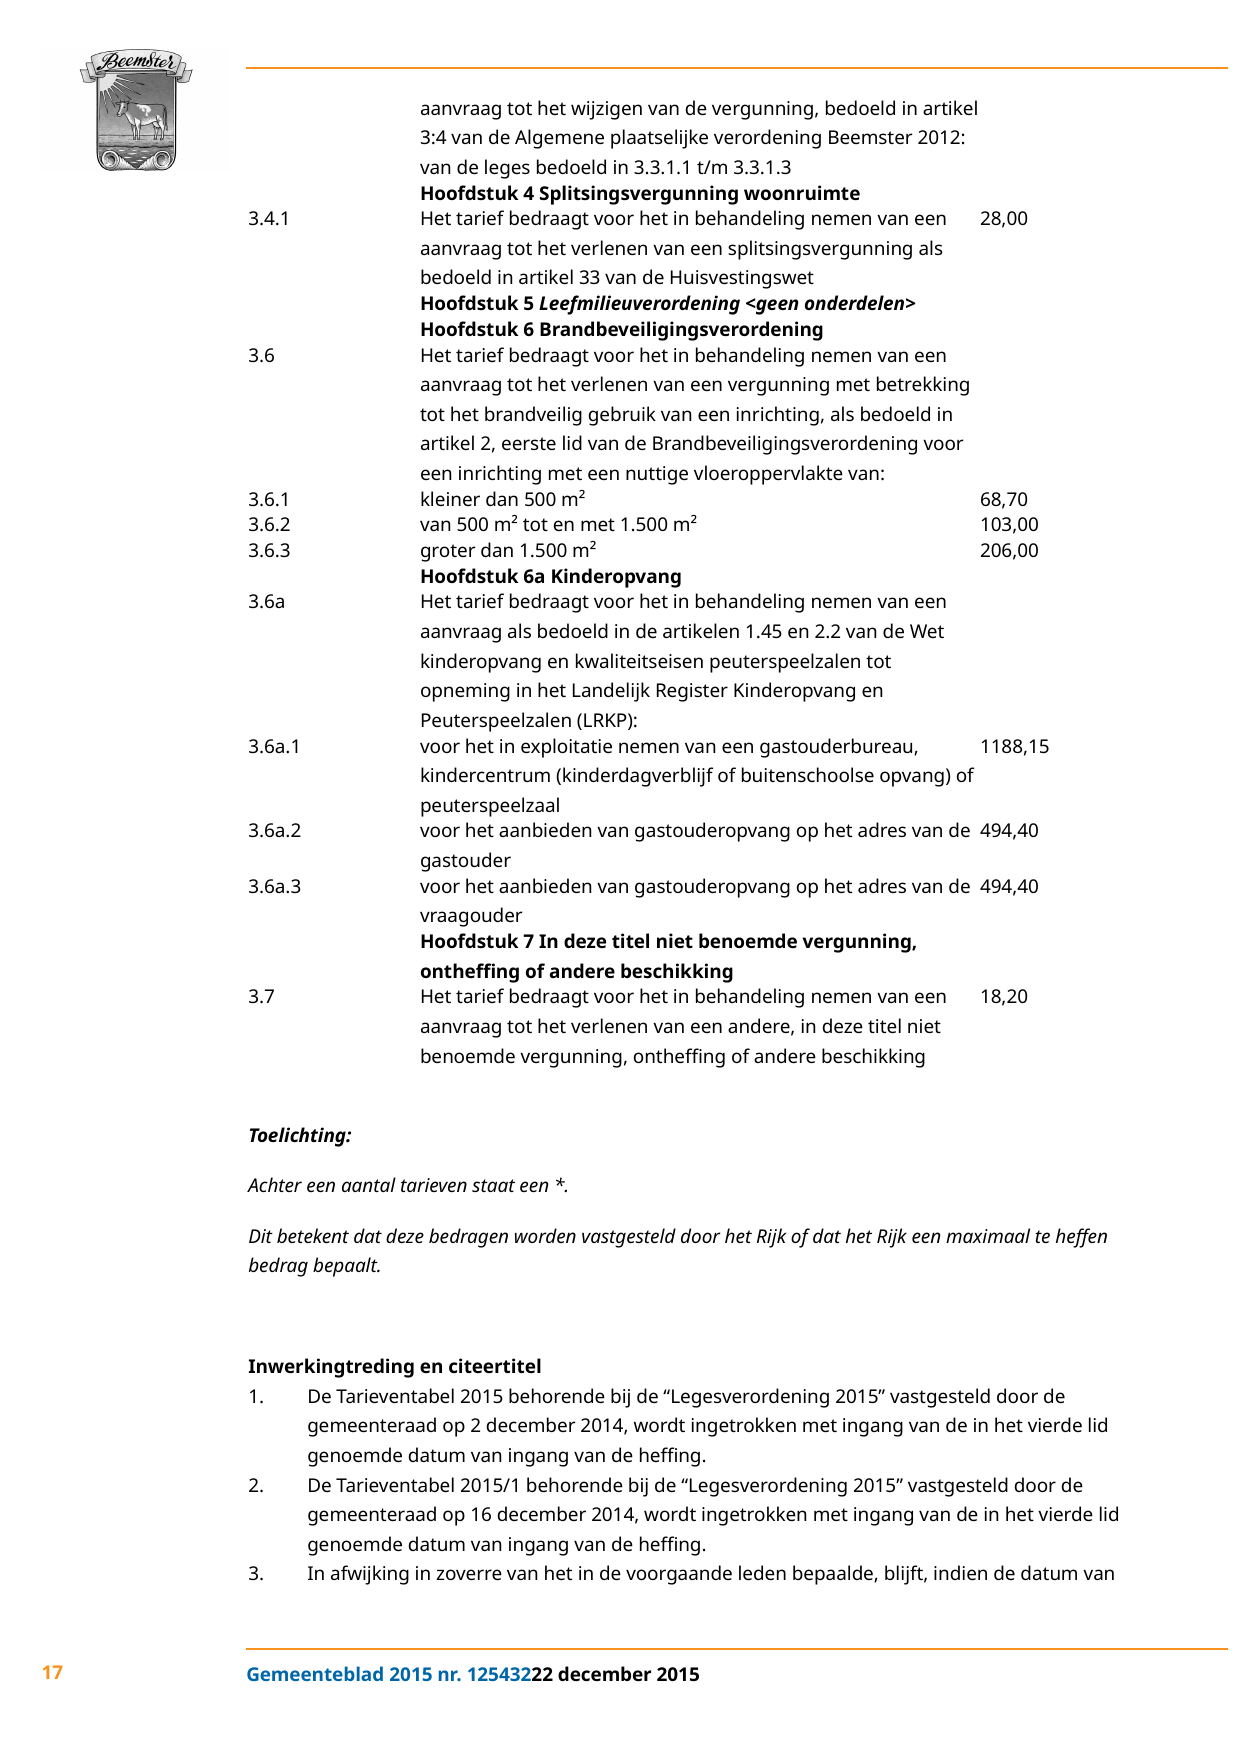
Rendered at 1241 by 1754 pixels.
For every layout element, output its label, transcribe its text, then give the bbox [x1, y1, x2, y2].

table_cell [980, 928, 1152, 984]
table_cell voor het in exploitatie nemen van een gastouderbureau, kindercentrum (kinderdagverblijf of buitenschoolse opvang) of peuterspeelzaal [420, 733, 980, 818]
table_cell 206,00 [980, 537, 1152, 563]
table_cell 3.7 [248, 984, 420, 1068]
text Inwerkingtreding en citeertitel [248, 1353, 1152, 1379]
table_cell Het tarief bedraagt voor het in behandeling nemen van een aanvraag als bedoeld in de artikelen 1.45 en 2.2 van de Wet kinderopvang en kwaliteitseisen peuterspeelzalen tot opneming in het Landelijk Register Kinderopvang en Peuterspeelzalen (LRKP): [420, 589, 980, 733]
table_cell 494,40 [980, 818, 1152, 873]
table_cell [248, 290, 420, 316]
table_cell 3.4.1 [248, 205, 420, 290]
text Toelichting: [248, 1122, 1152, 1148]
table_cell [248, 316, 420, 342]
table_cell Hoofdstuk 4 Splitsingsvergunning woonruimte [420, 180, 980, 205]
table_cell [248, 563, 420, 589]
table_cell Het tarief bedraagt voor het in behandeling nemen van een aanvraag tot het verlenen van een andere, in deze titel niet benoemde vergunning, ontheffing of andere beschikking [420, 984, 980, 1068]
table_cell 3.6a [248, 589, 420, 733]
table_cell [980, 342, 1152, 486]
table_cell Hoofdstuk 6a Kinderopvang [420, 563, 980, 589]
picture [41, 47, 231, 172]
table_cell [980, 290, 1152, 316]
list De Tarieventabel 2015 behorende bij de “Legesverordening 2015” vastgesteld door de gemeenteraad op 2 december 2014, wordt ingetrokken met ingang van de in het vierde lid genoemde datum van ingang van de heffing. [248, 1383, 1152, 1468]
table_cell 1188,15 [980, 733, 1152, 818]
table_cell van 500 m² tot en met 1.500 m² [420, 512, 980, 537]
table_cell Het tarief bedraagt voor het in behandeling nemen van een aanvraag tot het verlenen van een vergunning met betrekking tot het brandveilig gebruik van een inrichting, als bedoeld in artikel 2, eerste lid van de Brandbeveiligingsverordening voor een inrichting met een nuttige vloeroppervlakte van: [420, 342, 980, 486]
table_cell 68,70 [980, 486, 1152, 512]
table_cell Hoofdstuk 7 In deze titel niet benoemde vergunning, ontheffing of andere beschikking [420, 928, 980, 984]
table_cell Hoofdstuk 5 Leefmilieuverordening <geen onderdelen> [420, 290, 980, 316]
table_cell 3.6.1 [248, 486, 420, 512]
table_cell 3.6.3 [248, 537, 420, 563]
table_cell Hoofdstuk 6 Brandbeveiligingsverordening [420, 316, 980, 342]
table_cell 3.6a.3 [248, 873, 420, 928]
table_cell kleiner dan 500 m² [420, 486, 980, 512]
table_cell [980, 180, 1152, 205]
table_cell 3.6a.1 [248, 733, 420, 818]
table_cell 103,00 [980, 512, 1152, 537]
table_cell 3.6 [248, 342, 420, 486]
text Achter een aantal tarieven staat een *. [248, 1173, 1152, 1198]
table_cell voor het aanbieden van gastouderopvang op het adres van de vraagouder [420, 873, 980, 928]
table_cell [248, 95, 420, 180]
table_cell 3.6.2 [248, 512, 420, 537]
table_cell Het tarief bedraagt voor het in behandeling nemen van een aanvraag tot het verlenen van een splitsingsvergunning als bedoeld in artikel 33 van de Huisvestingswet [420, 205, 980, 290]
list In afwijking in zoverre van het in de voorgaande leden bepaalde, blijft, indien de datum van [248, 1561, 1152, 1586]
text Dit betekent dat deze bedragen worden vastgesteld door het Rijk of dat het Rijk een maximaal te heffen bedrag bepaalt. [248, 1223, 1152, 1278]
table_cell 3.6a.2 [248, 818, 420, 873]
table_cell 494,40 [980, 873, 1152, 928]
table_cell [248, 928, 420, 984]
list De Tarieventabel 2015/1 behorende bij de “Legesverordening 2015” vastgesteld door de gemeenteraad op 16 december 2014, wordt ingetrokken met ingang van de in het vierde lid genoemde datum van ingang van de heffing. [248, 1472, 1152, 1557]
table_cell [980, 563, 1152, 589]
table_cell voor het aanbieden van gastouderopvang op het adres van de gastouder [420, 818, 980, 873]
table_cell 28,00 [980, 205, 1152, 290]
table_cell 18,20 [980, 984, 1152, 1068]
table_cell [980, 95, 1152, 180]
table_cell [980, 589, 1152, 733]
table_cell [248, 180, 420, 205]
table_cell [980, 316, 1152, 342]
table_cell groter dan 1.500 m² [420, 537, 980, 563]
table_cell aanvraag tot het wijzigen van de vergunning, bedoeld in artikel 3:4 van de Algemene plaatselijke verordening Beemster 2012: van de leges bedoeld in 3.3.1.1 t/m 3.3.1.3 [420, 95, 980, 180]
